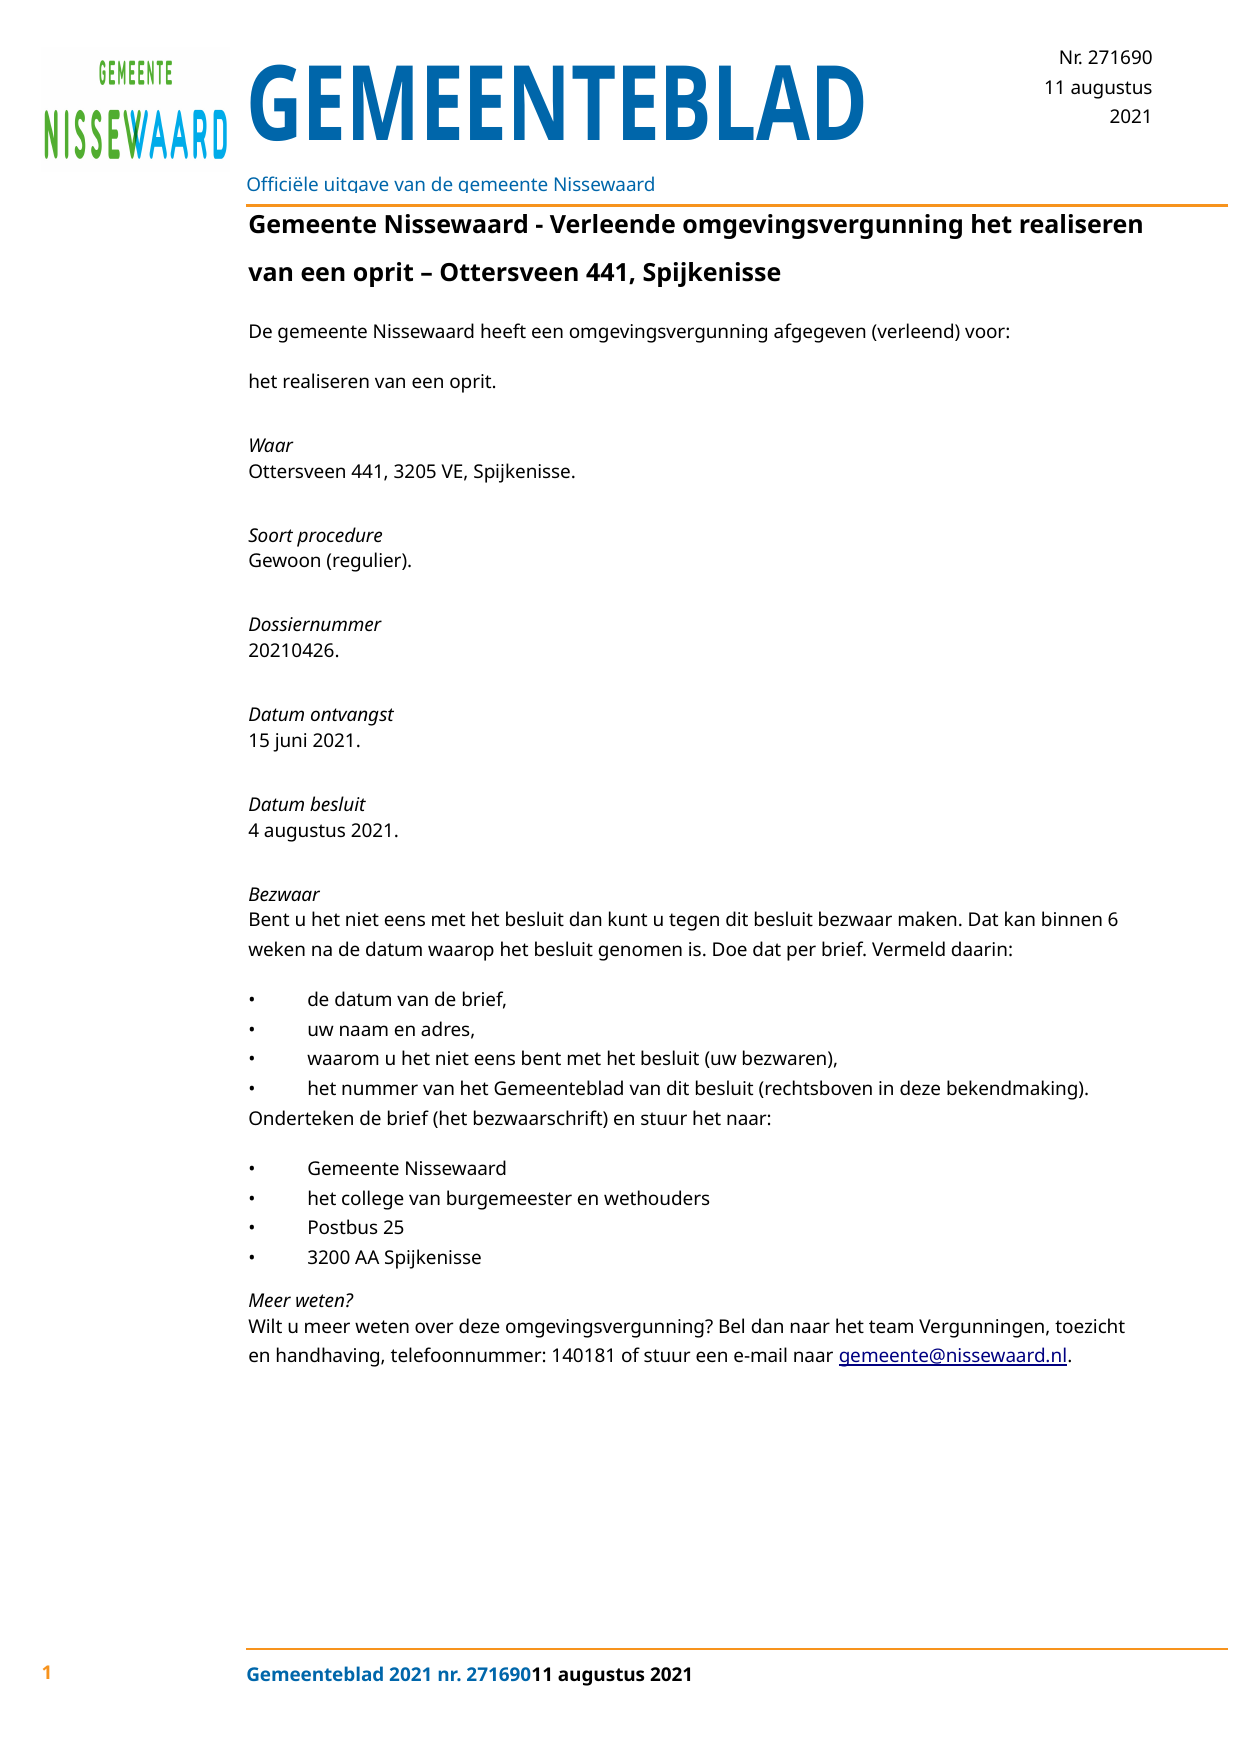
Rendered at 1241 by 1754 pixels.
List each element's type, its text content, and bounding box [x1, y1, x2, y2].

list het nummer van het Gemeenteblad van dit besluit (rechtsboven in deze bekendmaking). [248, 1075, 1152, 1101]
list het college van burgemeester en wethouders [248, 1185, 1152, 1211]
text Onderteken de brief (het bezwaarschrift) en stuur het naar: [248, 1105, 1152, 1131]
list waarom u het niet eens bent met het besluit (uw bezwaren), [248, 1046, 1152, 1071]
text Datum besluit [248, 791, 1152, 817]
text Bezwaar [248, 881, 1152, 906]
text 15 juni 2021. [248, 727, 1152, 753]
text De gemeente Nissewaard heeft een omgevingsvergunning afgegeven (verleend) voor: [248, 318, 1152, 344]
text Gemeente Nissewaard - Verleende omgevingsvergunning het realiseren van een oprit – Ottersveen 441, Spijkenisse [248, 207, 1152, 288]
text Bent u het niet eens met het besluit dan kunt u tegen dit besluit bezwaar maken. Dat kan binnen 6 weken na de datum waarop het besluit genomen is. Doe dat per brief. Vermeld daarin: [248, 906, 1152, 962]
list Postbus 25 [248, 1214, 1152, 1240]
text Waar [248, 432, 1152, 458]
list uw naam en adres, [248, 1016, 1152, 1042]
list de datum van de brief, [248, 986, 1152, 1012]
text Meer weten? [248, 1287, 1152, 1313]
text Gewoon (regulier). [248, 548, 1152, 573]
list 3200 AA Spijkenisse [248, 1244, 1152, 1270]
text Dossiernummer [248, 612, 1152, 637]
picture [41, 47, 231, 172]
text Soort procedure [248, 522, 1152, 548]
text Ottersveen 441, 3205 VE, Spijkenisse. [248, 458, 1152, 484]
text het realiseren van een oprit. [248, 368, 1152, 394]
text 4 augustus 2021. [248, 817, 1152, 842]
list Gemeente Nissewaard [248, 1155, 1152, 1181]
text Datum ontvangst [248, 701, 1152, 727]
text Wilt u meer weten over deze omgevingsvergunning? Bel dan naar het team Vergunningen, toezicht en handhaving, telefoonnummer: 140181 of stuur een e-mail naar gemeente@nissewaard.nl. [248, 1313, 1152, 1368]
text 20210426. [248, 637, 1152, 663]
